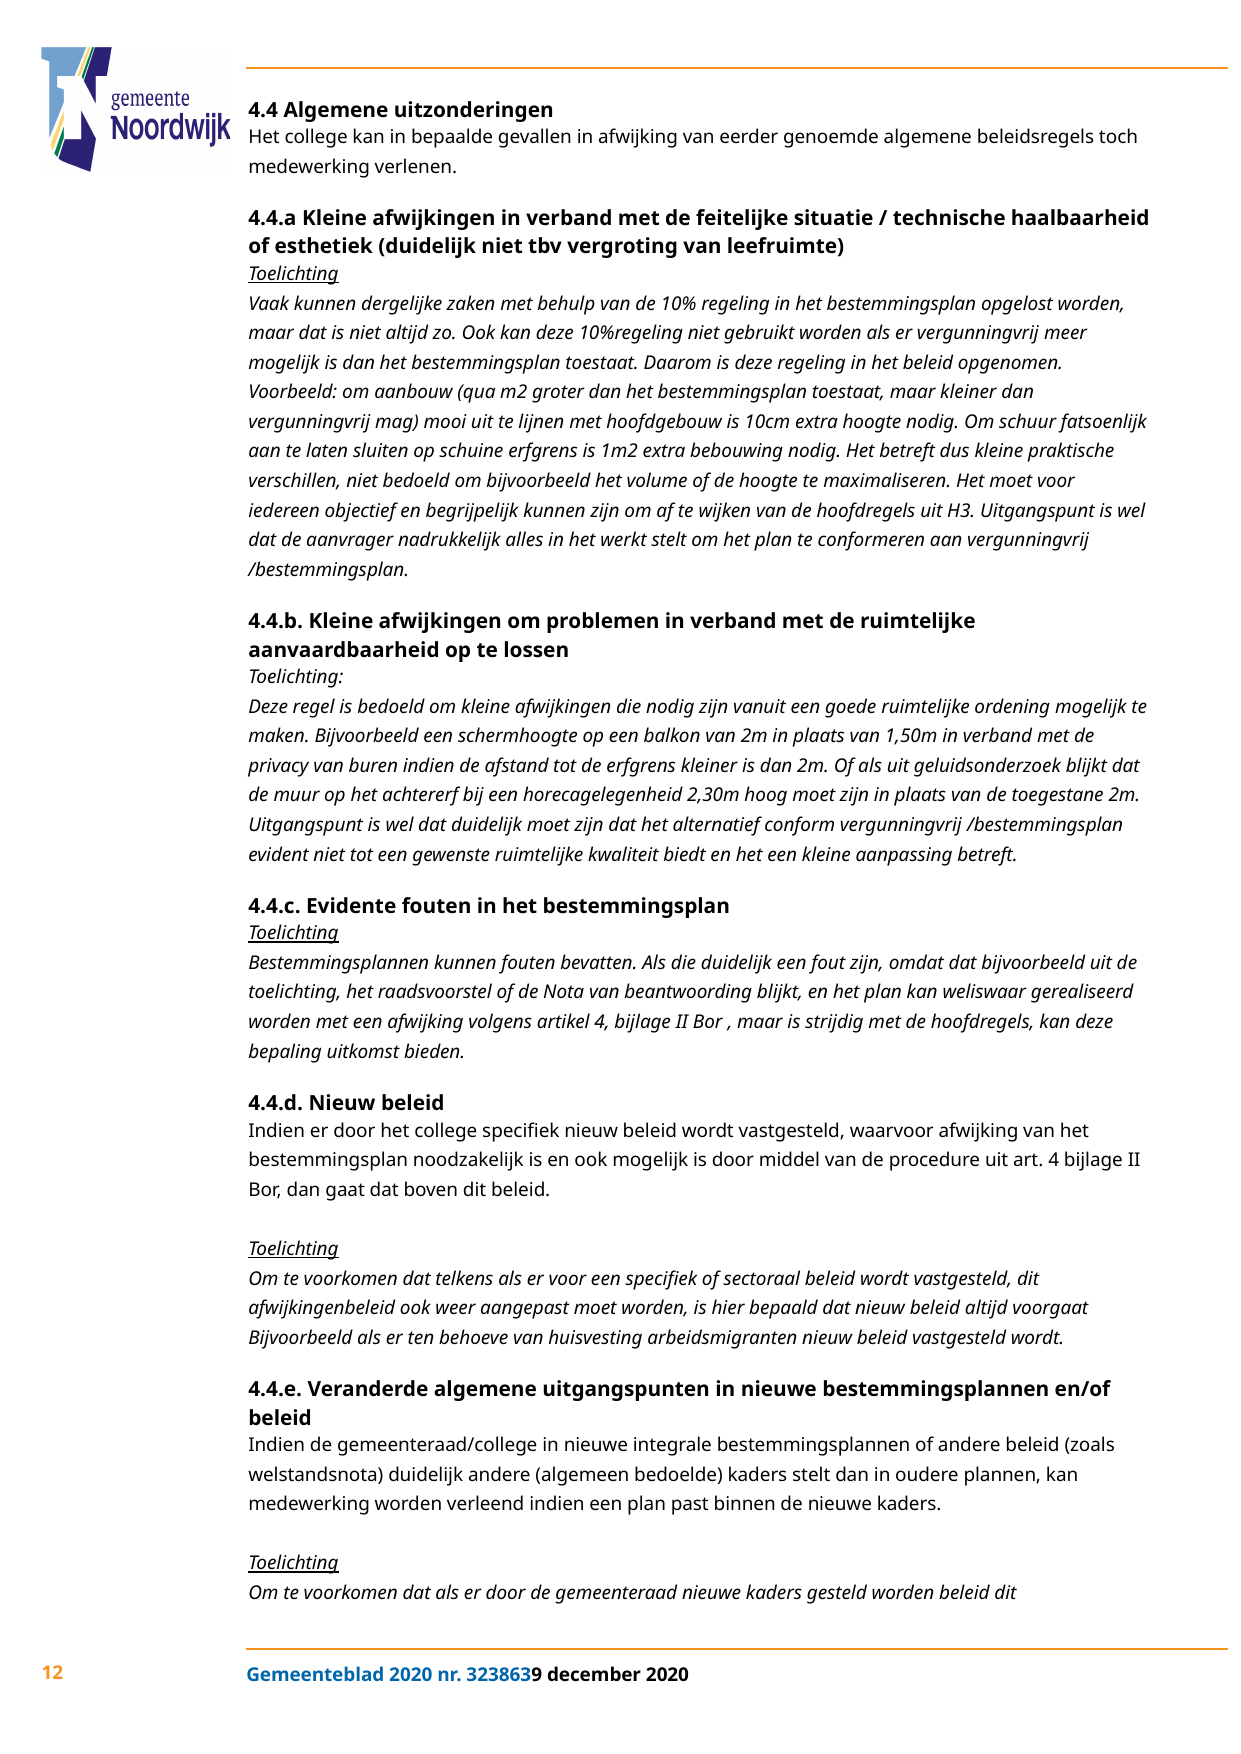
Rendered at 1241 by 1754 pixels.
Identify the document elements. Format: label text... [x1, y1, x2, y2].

text 4.4.d. Nieuw beleid [248, 1088, 1152, 1117]
text Toelichting [248, 1235, 1152, 1261]
text Deze regel is bedoeld om kleine afwijkingen die nodig zijn vanuit een goede ruimtelijke ordening mogelijk te maken. Bijvoorbeeld een schermhoogte op een balkon van 2m in plaats van 1,50m in verband met de privacy van buren indien de afstand tot de erfgrens kleiner is dan 2m. Of als uit geluidsonderzoek blijkt dat de muur op het achtererf bij een horecagelegenheid 2,30m hoog moet zijn in plaats van de toegestane 2m. Uitgangspunt is wel dat duidelijk moet zijn dat het alternatief conform vergunningvrij /bestemmingsplan evident niet tot een gewenste ruimtelijke kwaliteit biedt en het een kleine aanpassing betreft. [248, 693, 1152, 866]
text Toelichting: [248, 663, 1152, 689]
text Indien er door het college specifiek nieuw beleid wordt vastgesteld, waarvoor afwijking van het bestemmingsplan noodzakelijk is en ook mogelijk is door middel van de procedure uit art. 4 bijlage II Bor, dan gaat dat boven dit beleid. [248, 1117, 1152, 1202]
picture [41, 47, 231, 172]
text Toelichting [248, 1549, 1152, 1575]
text Om te voorkomen dat telkens als er voor een specifiek of sectoraal beleid wordt vastgesteld, dit afwijkingenbeleid ook weer aangepast moet worden, is hier bepaald dat nieuw beleid altijd voorgaat Bijvoorbeeld als er ten behoeve van huisvesting arbeidsmigranten nieuw beleid vastgesteld wordt. [248, 1265, 1152, 1349]
text 4.4.c. Evidente fouten in het bestemmingsplan [248, 891, 1152, 919]
text Toelichting [248, 260, 1152, 286]
text Het college kan in bepaalde gevallen in afwijking van eerder genoemde algemene beleidsregels toch medewerking verlenen. [248, 123, 1152, 178]
text Bestemmingsplannen kunnen fouten bevatten. Als die duidelijk een fout zijn, omdat dat bijvoorbeeld uit de toelichting, het raadsvoorstel of de Nota van beantwoording blijkt, en het plan kan weliswaar gerealiseerd worden met een afwijking volgens artikel 4, bijlage II Bor , maar is strijdig met de hoofdregels, kan deze bepaling uitkomst bieden. [248, 949, 1152, 1064]
text 4.4.e. Veranderde algemene uitgangspunten in nieuwe bestemmingsplannen en/of beleid [248, 1374, 1152, 1431]
text 4.4.a Kleine afwijkingen in verband met de feitelijke situatie / technische haalbaarheid of esthetiek (duidelijk niet tbv vergroting van leefruimte) [248, 203, 1152, 260]
text Indien de gemeenteraad/college in nieuwe integrale bestemmingsplannen of andere beleid (zoals welstandsnota) duidelijk andere (algemeen bedoelde) kaders stelt dan in oudere plannen, kan medewerking worden verleend indien een plan past binnen de nieuwe kaders. [248, 1431, 1152, 1516]
text Vaak kunnen dergelijke zaken met behulp van de 10% regeling in het bestemmingsplan opgelost worden, maar dat is niet altijd zo. Ook kan deze 10%regeling niet gebruikt worden als er vergunningvrij meer mogelijk is dan het bestemmingsplan toestaat. Daarom is deze regeling in het beleid opgenomen. Voorbeeld: om aanbouw (qua m2 groter dan het bestemmingsplan toestaat, maar kleiner dan vergunningvrij mag) mooi uit te lijnen met hoofdgebouw is 10cm extra hoogte nodig. Om schuur fatsoenlijk aan te laten sluiten op schuine erfgrens is 1m2 extra bebouwing nodig. Het betreft dus kleine praktische verschillen, niet bedoeld om bijvoorbeeld het volume of de hoogte te maximaliseren. Het moet voor iedereen objectief en begrijpelijk kunnen zijn om af te wijken van de hoofdregels uit H3. Uitgangspunt is wel dat de aanvrager nadrukkelijk alles in het werkt stelt om het plan te conformeren aan vergunningvrij /bestemmingsplan. [248, 290, 1152, 582]
text 4.4.b. Kleine afwijkingen om problemen in verband met de ruimtelijke aanvaardbaarheid op te lossen [248, 606, 1152, 663]
text Toelichting [248, 919, 1152, 945]
text Om te voorkomen dat als er door de gemeenteraad nieuwe kaders gesteld worden beleid dit [248, 1579, 1152, 1605]
text 4.4 Algemene uitzonderingen [248, 95, 1152, 123]
